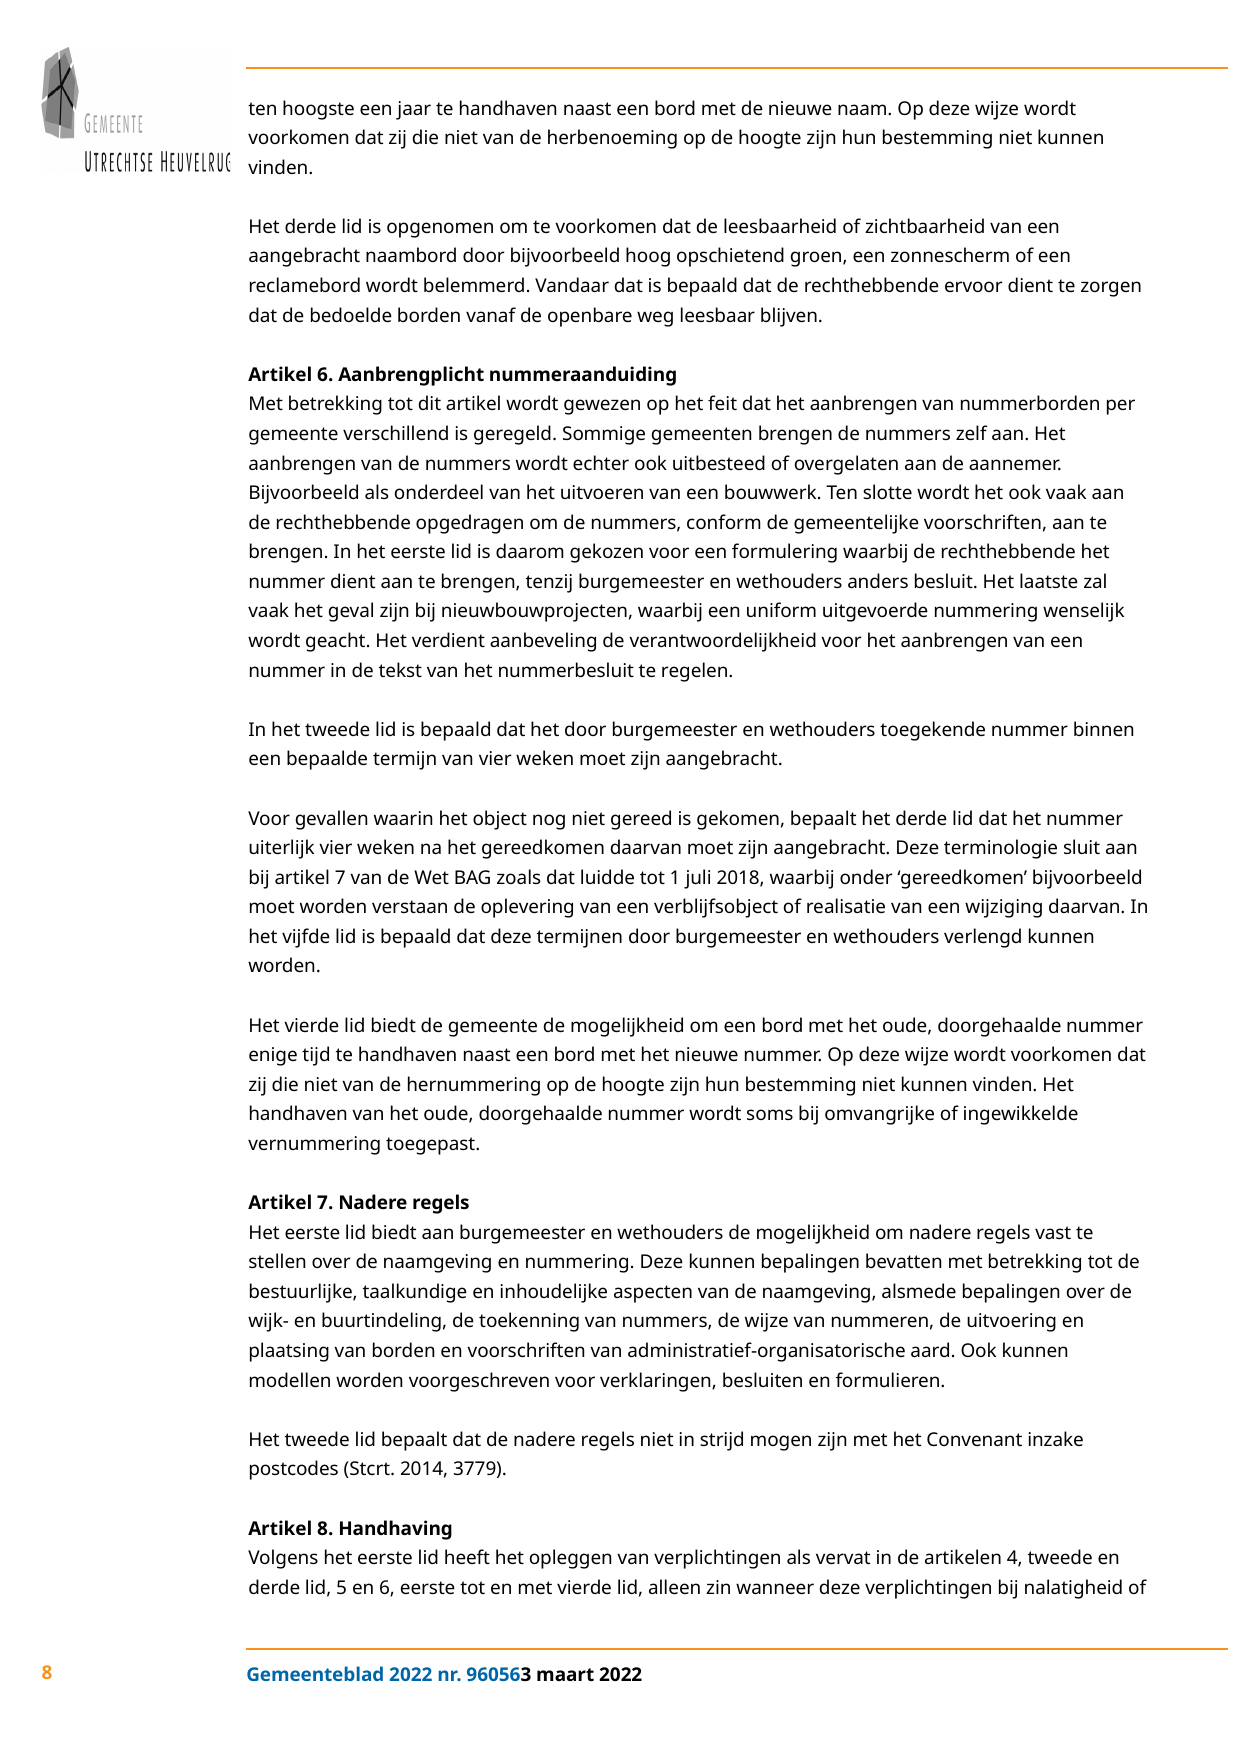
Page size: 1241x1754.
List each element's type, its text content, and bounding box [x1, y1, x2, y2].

text Het eerste lid biedt aan burgemeester en wethouders de mogelijkheid om nadere regels vast te stellen over de naamgeving en nummering. Deze kunnen bepalingen bevatten met betrekking tot de bestuurlijke, taalkundige en inhoudelijke aspecten van de naamgeving, alsmede bepalingen over de wijk- en buurtindeling, de toekenning van nummers, de wijze van nummeren, de uitvoering en plaatsing van borden en voorschriften van administratief-organisatorische aard. Ook kunnen modellen worden voorgeschreven voor verklaringen, besluiten en formulieren. [248, 1219, 1152, 1393]
text ten hoogste een jaar te handhaven naast een bord met de nieuwe naam. Op deze wijze wordt voorkomen dat zij die niet van de herbenoeming op de hoogte zijn hun bestemming niet kunnen vinden. [248, 95, 1152, 180]
text Het vierde lid biedt de gemeente de mogelijkheid om een bord met het oude, doorgehaalde nummer enige tijd te handhaven naast een bord met het nieuwe nummer. Op deze wijze wordt voorkomen dat zij die niet van de hernummering op de hoogte zijn hun bestemming niet kunnen vinden. Het handhaven van het oude, doorgehaalde nummer wordt soms bij omvangrijke of ingewikkelde vernummering toegepast. [248, 1012, 1152, 1156]
text Artikel 6. Aanbrengplicht nummeraanduiding [248, 361, 1152, 387]
text Het derde lid is opgenomen om te voorkomen dat de leesbaarheid of zichtbaarheid van een aangebracht naambord door bijvoorbeeld hoog opschietend groen, een zonnescherm of een reclamebord wordt belemmerd. Vandaar dat is bepaald dat de rechthebbende ervoor dient te zorgen dat de bedoelde borden vanaf de openbare weg leesbaar blijven. [248, 213, 1152, 328]
text Volgens het eerste lid heeft het opleggen van verplichtingen als vervat in de artikelen 4, tweede en derde lid, 5 en 6, eerste tot en met vierde lid, alleen zin wanneer deze verplichtingen bij nalatigheid of [248, 1544, 1152, 1600]
text In het tweede lid is bepaald dat het door burgemeester en wethouders toegekende nummer binnen een bepaalde termijn van vier weken moet zijn aangebracht. [248, 716, 1152, 771]
text Het tweede lid bepaalt dat de nadere regels niet in strijd mogen zijn met het Convenant inzake postcodes (Stcrt. 2014, 3779). [248, 1426, 1152, 1481]
text Met betrekking tot dit artikel wordt gewezen op het feit dat het aanbrengen van nummerborden per gemeente verschillend is geregeld. Sommige gemeenten brengen de nummers zelf aan. Het aanbrengen van de nummers wordt echter ook uitbesteed of overgelaten aan de aannemer. Bijvoorbeeld als onderdeel van het uitvoeren van een bouwwerk. Ten slotte wordt het ook vaak aan de rechthebbende opgedragen om de nummers, conform de gemeentelijke voorschriften, aan te brengen. In het eerste lid is daarom gekozen voor een formulering waarbij de rechthebbende het nummer dient aan te brengen, tenzij burgemeester en wethouders anders besluit. Het laatste zal vaak het geval zijn bij nieuwbouwprojecten, waarbij een uniform uitgevoerde nummering wenselijk wordt geacht. Het verdient aanbeveling de verantwoordelijkheid voor het aanbrengen van een nummer in de tekst van het nummerbesluit te regelen. [248, 391, 1152, 683]
text Artikel 7. Nadere regels [248, 1189, 1152, 1215]
picture [41, 47, 231, 172]
text Artikel 8. Handhaving [248, 1515, 1152, 1541]
text Voor gevallen waarin het object nog niet gereed is gekomen, bepaalt het derde lid dat het nummer uiterlijk vier weken na het gereedkomen daarvan moet zijn aangebracht. Deze terminologie sluit aan bij artikel 7 van de Wet BAG zoals dat luidde tot 1 juli 2018, waarbij onder ‘gereedkomen’ bijvoorbeeld moet worden verstaan de oplevering van een verblijfsobject of realisatie van een wijziging daarvan. In het vijfde lid is bepaald dat deze termijnen door burgemeester en wethouders verlengd kunnen worden. [248, 805, 1152, 978]
